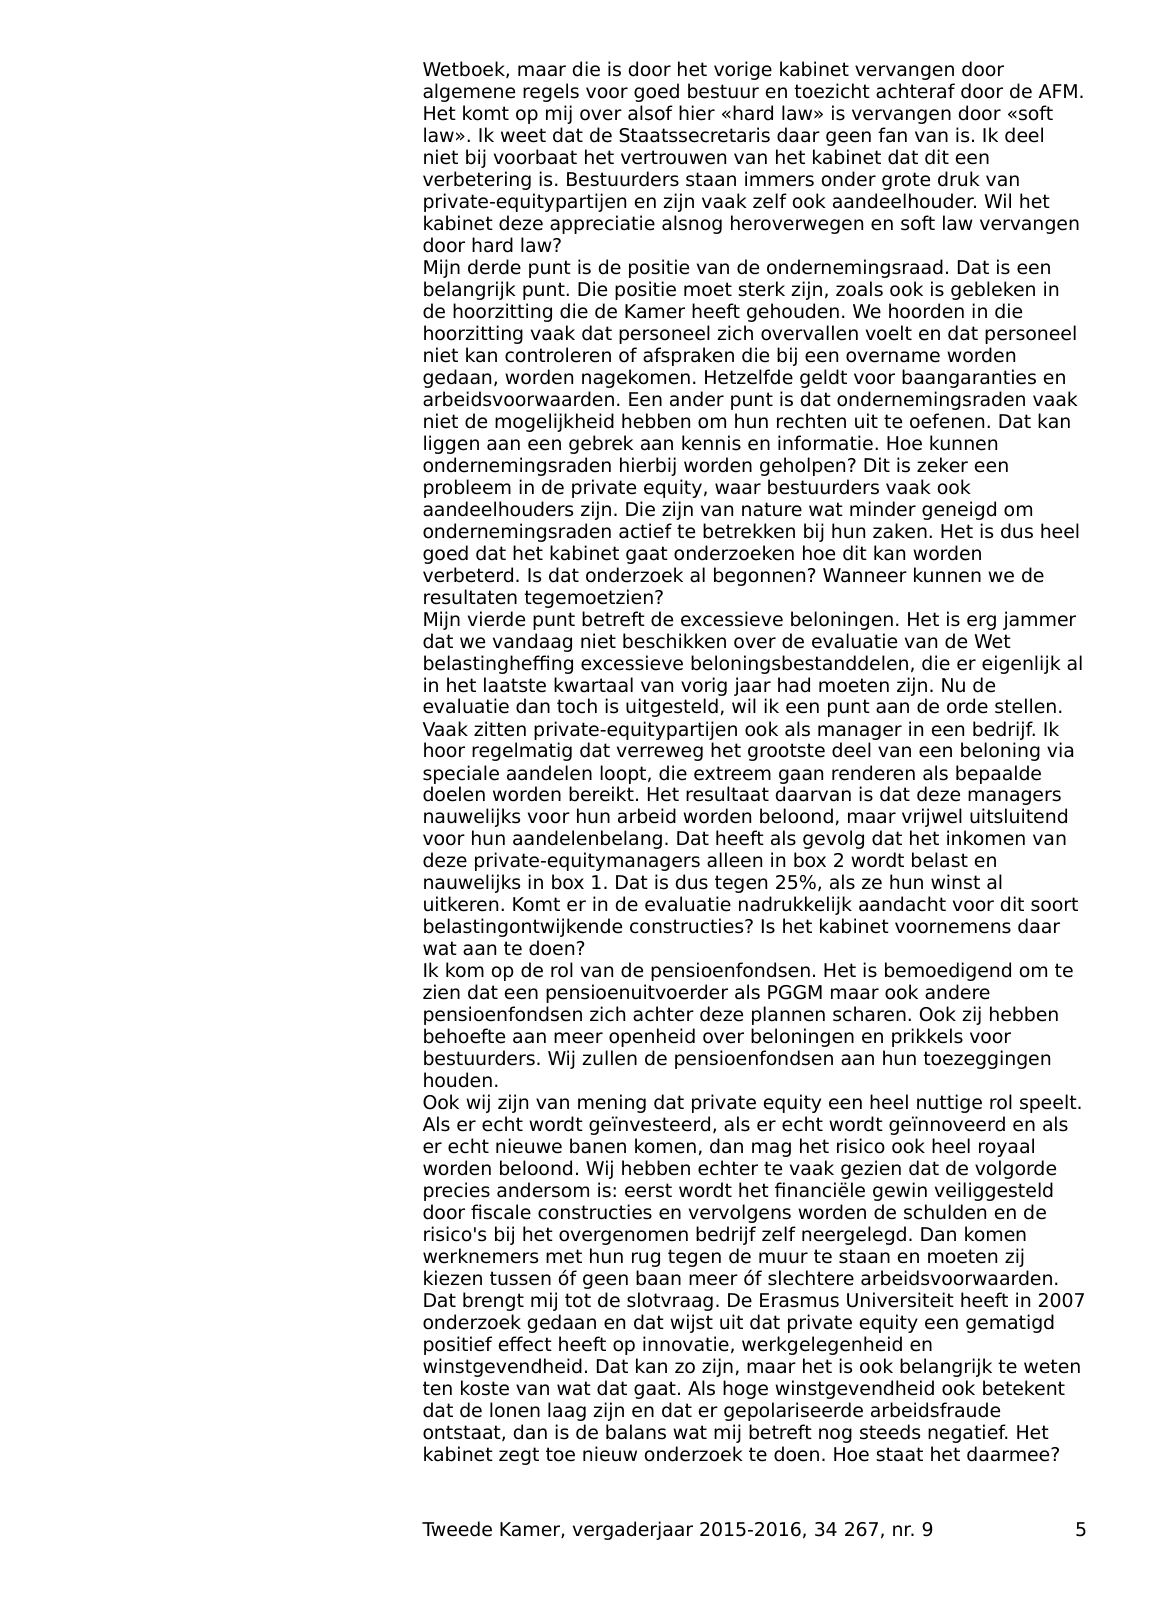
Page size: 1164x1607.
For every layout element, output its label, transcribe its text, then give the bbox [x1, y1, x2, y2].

text Wetboek, maar die is door het vorige kabinet vervangen door algemene regels voor goed bestuur en toezicht achteraf door de AFM. Het komt op mij over alsof hier «hard law» is vervangen door «soft law». Ik weet dat de Staatssecretaris daar geen fan van is. Ik deel niet bij voorbaat het vertrouwen van het kabinet dat dit een verbetering is. Bestuurders staan immers onder grote druk van private-equitypartijen en zijn vaak zelf ook aandeelhouder. Wil het kabinet deze appreciatie alsnog heroverwegen en soft law vervangen door hard law? [422, 59, 1087, 257]
text Mijn derde punt is de positie van de ondernemingsraad. Dat is een belangrijk punt. Die positie moet sterk zijn, zoals ook is gebleken in de hoorzitting die de Kamer heeft gehouden. We hoorden in die hoorzitting vaak dat personeel zich overvallen voelt en dat personeel niet kan controleren of afspraken die bij een overname worden gedaan, worden nagekomen. Hetzelfde geldt voor baangaranties en arbeidsvoorwaarden. Een ander punt is dat ondernemingsraden vaak niet de mogelijkheid hebben om hun rechten uit te oefenen. Dat kan liggen aan een gebrek aan kennis en informatie. Hoe kunnen ondernemingsraden hierbij worden geholpen? Dit is zeker een probleem in de private equity, waar bestuurders vaak ook aandeelhouders zijn. Die zijn van nature wat minder geneigd om ondernemingsraden actief te betrekken bij hun zaken. Het is dus heel goed dat het kabinet gaat onderzoeken hoe dit kan worden verbeterd. Is dat onderzoek al begonnen? Wanneer kunnen we de resultaten tegemoetzien? [422, 257, 1087, 608]
text Ook wij zijn van mening dat private equity een heel nuttige rol speelt. Als er echt wordt geïnvesteerd, als er echt wordt geïnnoveerd en als er echt nieuwe banen komen, dan mag het risico ook heel royaal worden beloond. Wij hebben echter te vaak gezien dat de volgorde precies andersom is: eerst wordt het financiële gewin veiliggesteld door fiscale constructies en vervolgens worden de schulden en de risico's bij het overgenomen bedrijf zelf neergelegd. Dan komen werknemers met hun rug tegen de muur te staan en moeten zij kiezen tussen óf geen baan meer óf slechtere arbeidsvoorwaarden. [422, 1092, 1087, 1290]
text Dat brengt mij tot de slotvraag. De Erasmus Universiteit heeft in 2007 onderzoek gedaan en dat wijst uit dat private equity een gematigd positief effect heeft op innovatie, werkgelegenheid en winstgevendheid. Dat kan zo zijn, maar het is ook belangrijk te weten ten koste van wat dat gaat. Als hoge winstgevendheid ook betekent dat de lonen laag zijn en dat er gepolariseerde arbeidsfraude ontstaat, dan is de balans wat mij betreft nog steeds negatief. Het kabinet zegt toe nieuw onderzoek te doen. Hoe staat het daarmee? [422, 1290, 1087, 1466]
text Ik kom op de rol van de pensioenfondsen. Het is bemoedigend om te zien dat een pensioenuitvoerder als PGGM maar ook andere pensioenfondsen zich achter deze plannen scharen. Ook zij hebben behoefte aan meer openheid over beloningen en prikkels voor bestuurders. Wij zullen de pensioenfondsen aan hun toezeggingen houden. [422, 960, 1087, 1092]
text Mijn vierde punt betreft de excessieve beloningen. Het is erg jammer dat we vandaag niet beschikken over de evaluatie van de Wet belastingheffing excessieve beloningsbestanddelen, die er eigenlijk al in het laatste kwartaal van vorig jaar had moeten zijn. Nu de evaluatie dan toch is uitgesteld, wil ik een punt aan de orde stellen. Vaak zitten private-equitypartijen ook als manager in een bedrijf. Ik hoor regelmatig dat verreweg het grootste deel van een beloning via speciale aandelen loopt, die extreem gaan renderen als bepaalde doelen worden bereikt. Het resultaat daarvan is dat deze managers nauwelijks voor hun arbeid worden beloond, maar vrijwel uitsluitend voor hun aandelenbelang. Dat heeft als gevolg dat het inkomen van deze private-equitymanagers alleen in box 2 wordt belast en nauwelijks in box 1. Dat is dus tegen 25%, als ze hun winst al uitkeren. Komt er in de evaluatie nadrukkelijk aandacht voor dit soort belastingontwijkende constructies? Is het kabinet voornemens daar wat aan te doen? [422, 608, 1087, 960]
